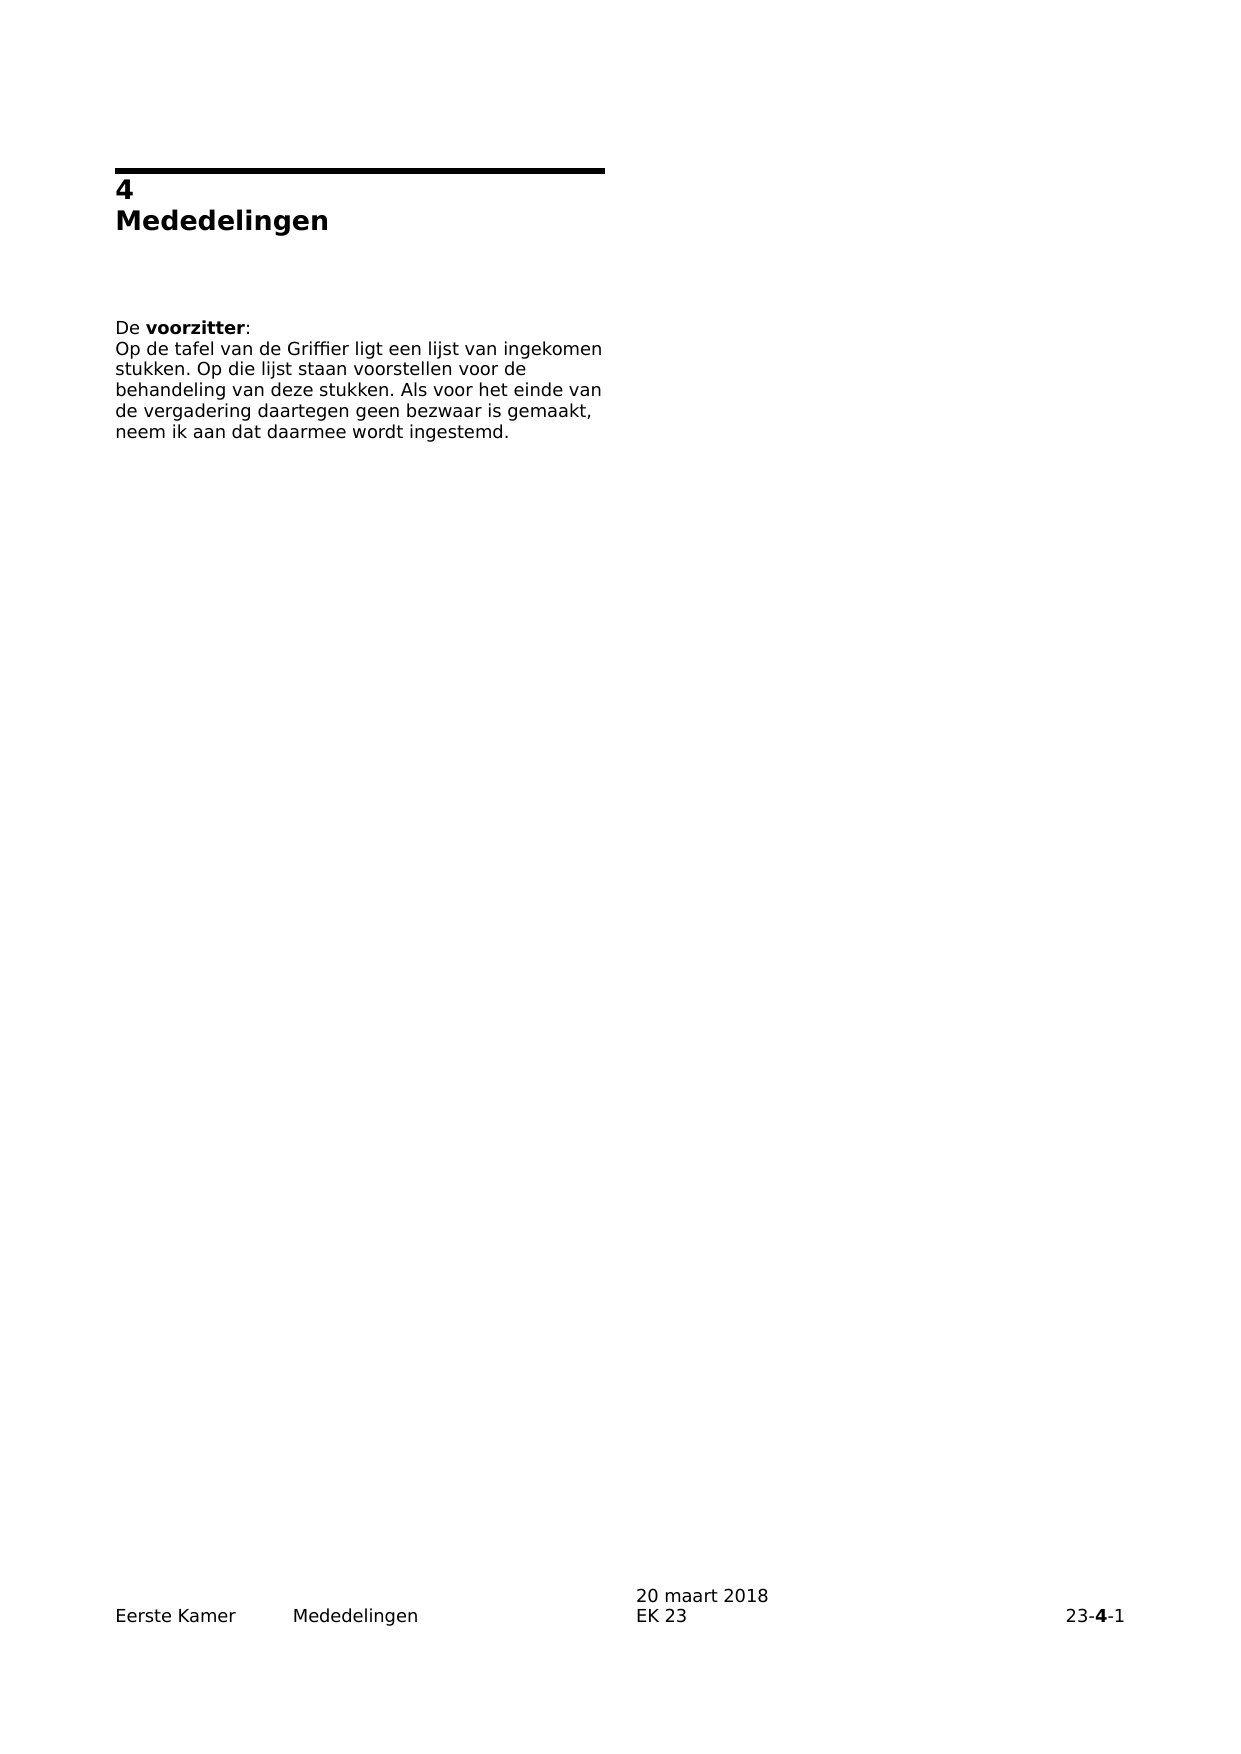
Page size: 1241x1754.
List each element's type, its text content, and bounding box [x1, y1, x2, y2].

title 4 Mededelingen [115, 174, 605, 237]
text De voorzitter: [115, 318, 605, 338]
text Op de tafel van de Griffier ligt een lijst van ingekomen stukken. Op die lijst staan voorstellen voor de behandeling van deze stukken. Als voor het einde van de vergadering daartegen geen bezwaar is gemaakt, neem ik aan dat daarmee wordt ingestemd. [115, 338, 605, 442]
